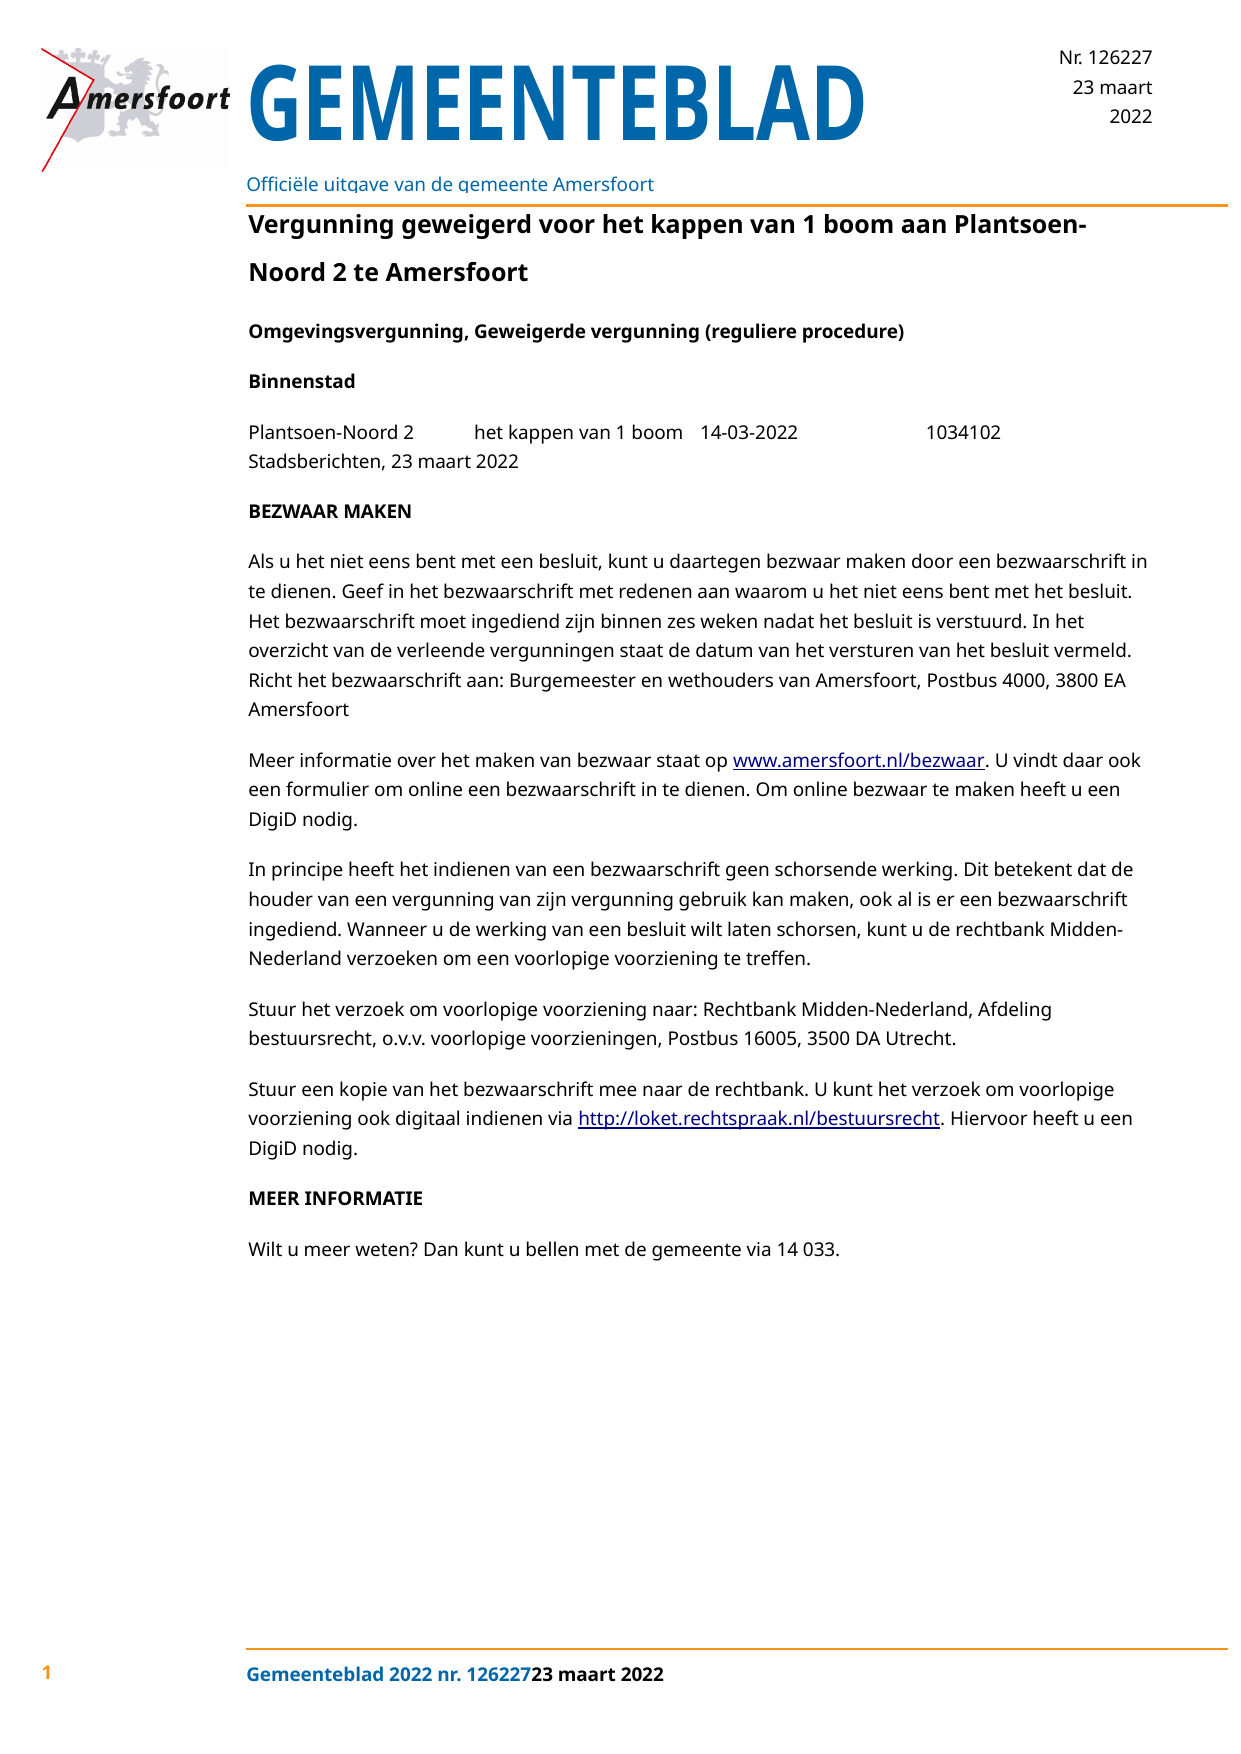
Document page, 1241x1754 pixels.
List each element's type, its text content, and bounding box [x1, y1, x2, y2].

table_header 14-03-2022 [700, 419, 926, 444]
text In principe heeft het indienen van een bezwaarschrift geen schorsende werking. Dit betekent dat de houder van een vergunning van zijn vergunning gebruik kan maken, ook al is er een bezwaarschrift ingediend. Wanneer u de werking van een besluit wilt laten schorsen, kunt u de rechtbank Midden-Nederland verzoeken om een voorlopige voorziening te treffen. [248, 857, 1152, 971]
text Stadsberichten, 23 maart 2022 [248, 448, 1152, 473]
text Meer informatie over het maken van bezwaar staat op www.amersfoort.nl/bezwaar. U vindt daar ook een formulier om online een bezwaarschrift in te dienen. Om online bezwaar te maken heeft u een DigiD nodig. [248, 747, 1152, 832]
text Binnenstad [248, 368, 1152, 394]
picture [41, 47, 231, 172]
text Vergunning geweigerd voor het kappen van 1 boom aan Plantsoen-Noord 2 te Amersfoort [248, 207, 1152, 288]
table_header het kappen van 1 boom [474, 419, 700, 444]
text MEER INFORMATIE [248, 1185, 1152, 1211]
text Stuur het verzoek om voorlopige voorziening naar: Rechtbank Midden-Nederland, Afdeling bestuursrecht, o.v.v. voorlopige voorzieningen, Postbus 16005, 3500 DA Utrecht. [248, 996, 1152, 1051]
text BEZWAAR MAKEN [248, 498, 1152, 524]
text Stuur een kopie van het bezwaarschrift mee naar de rechtbank. U kunt het verzoek om voorlopige voorziening ook digitaal indienen via http://loket.rechtspraak.nl/bestuursrecht. Hiervoor heeft u een DigiD nodig. [248, 1076, 1152, 1161]
text Als u het niet eens bent met een besluit, kunt u daartegen bezwaar maken door een bezwaarschrift in te dienen. Geef in het bezwaarschrift met redenen aan waarom u het niet eens bent met het besluit. Het bezwaarschrift moet ingediend zijn binnen zes weken nadat het besluit is verstuurd. In het overzicht van de verleende vergunningen staat de datum van het versturen van het besluit vermeld. Richt het bezwaarschrift aan: Burgemeester en wethouders van Amersfoort, Postbus 4000, 3800 EA Amersfoort [248, 549, 1152, 722]
table_header 1034102 [926, 419, 1152, 444]
text Wilt u meer weten? Dan kunt u bellen met de gemeente via 14 033. [248, 1236, 1152, 1261]
table_header Plantsoen-Noord 2 [248, 419, 474, 444]
text Omgevingsvergunning, Geweigerde vergunning (reguliere procedure) [248, 318, 1152, 344]
